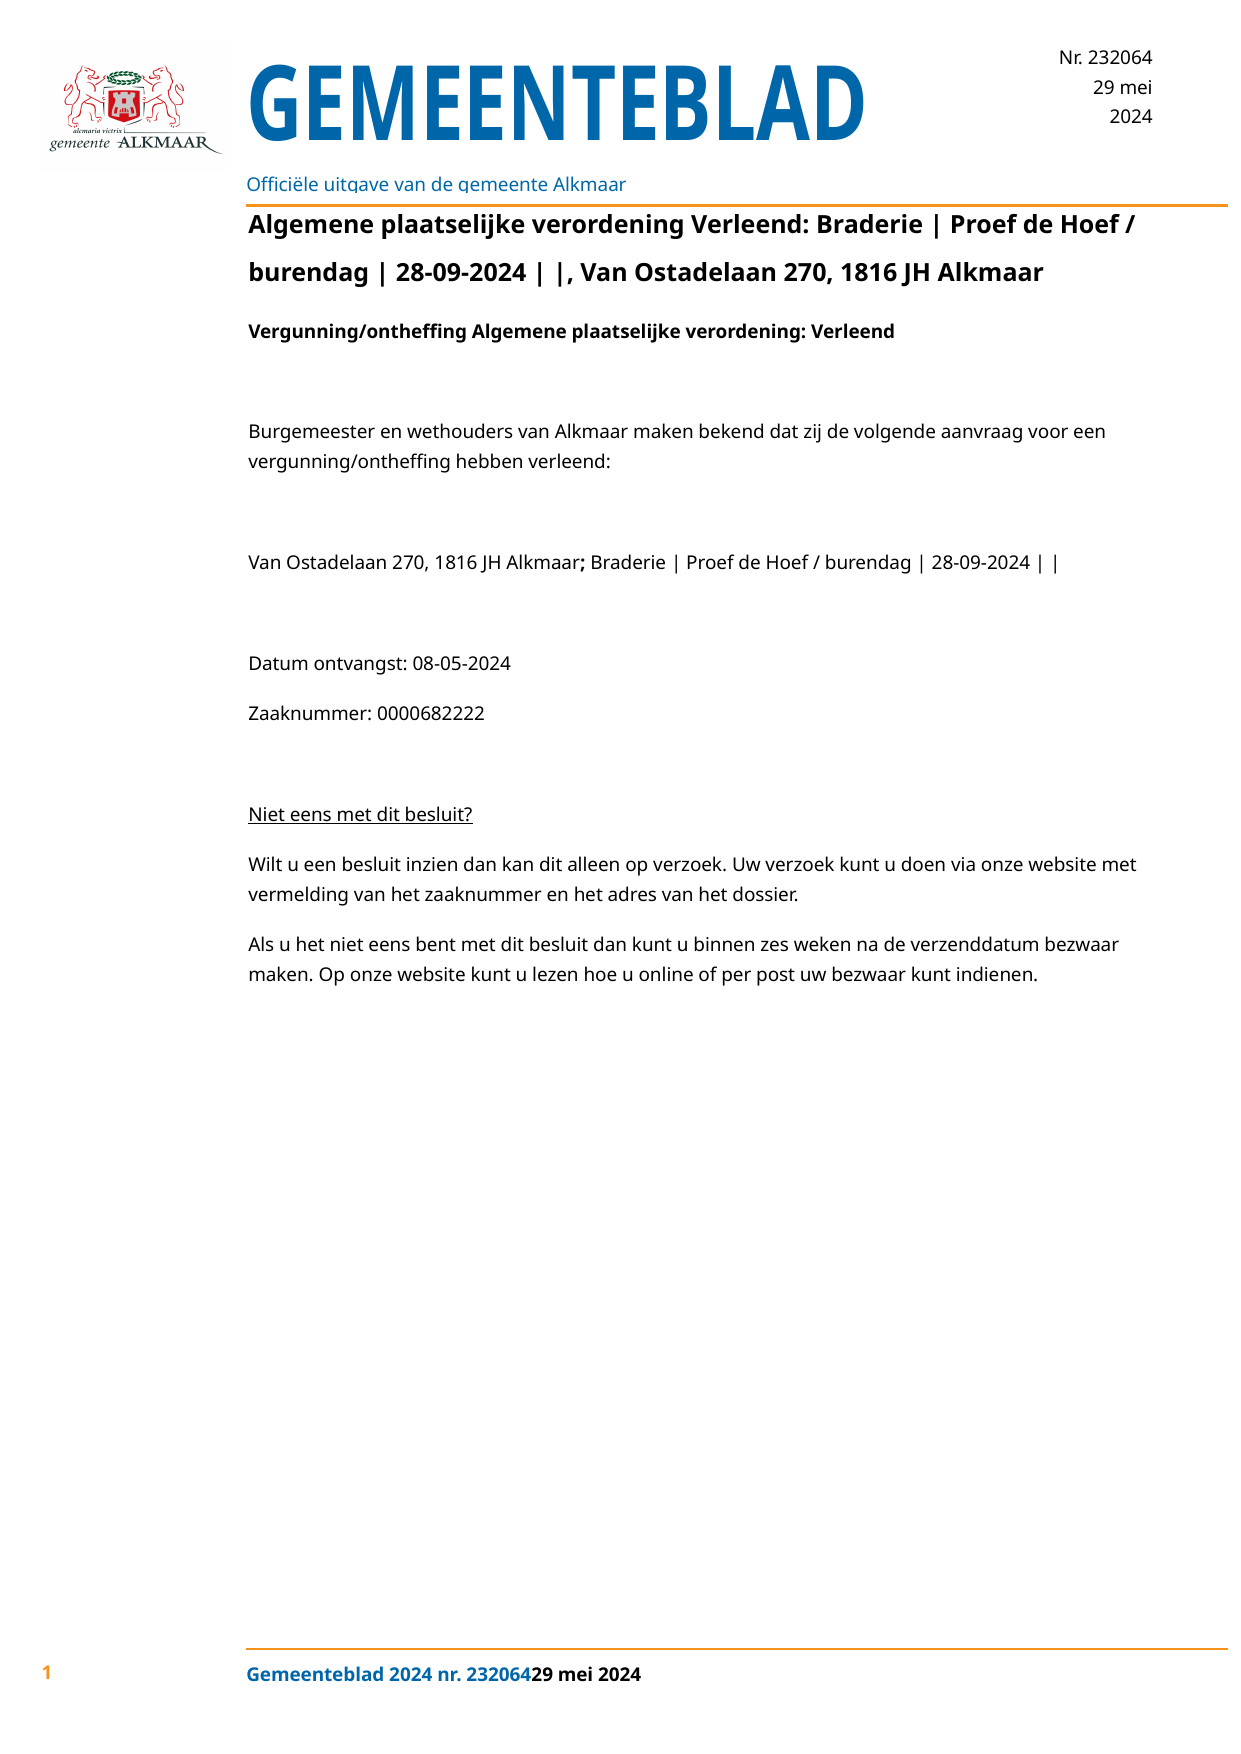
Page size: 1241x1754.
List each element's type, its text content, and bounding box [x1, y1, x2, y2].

text Wilt u een besluit inzien dan kan dit alleen op verzoek. Uw verzoek kunt u doen via onze website met vermelding van het zaaknummer en het adres van het dossier. [248, 852, 1152, 907]
text Zaaknummer: 0000682222 [248, 700, 1152, 726]
picture [41, 47, 231, 172]
text Als u het niet eens bent met dit besluit dan kunt u binnen zes weken na de verzenddatum bezwaar maken. Op onze website kunt u lezen hoe u online of per post uw bezwaar kunt indienen. [248, 932, 1152, 987]
text Van Ostadelaan 270, 1816 JH Alkmaar; Braderie | Proef de Hoef / burendag | 28-09-2024 | | [248, 549, 1152, 575]
text Burgemeester en wethouders van Alkmaar maken bekend dat zij de volgende aanvraag voor een vergunning/ontheffing hebben verleend: [248, 419, 1152, 474]
text Algemene plaatselijke verordening Verleend: Braderie | Proef de Hoef / burendag | 28-09-2024 | |, Van Ostadelaan 270, 1816 JH Alkmaar [248, 207, 1152, 288]
text Vergunning/ontheffing Algemene plaatselijke verordening: Verleend [248, 318, 1152, 344]
text Niet eens met dit besluit? [248, 801, 1152, 827]
text Datum ontvangst: 08-05-2024 [248, 650, 1152, 676]
